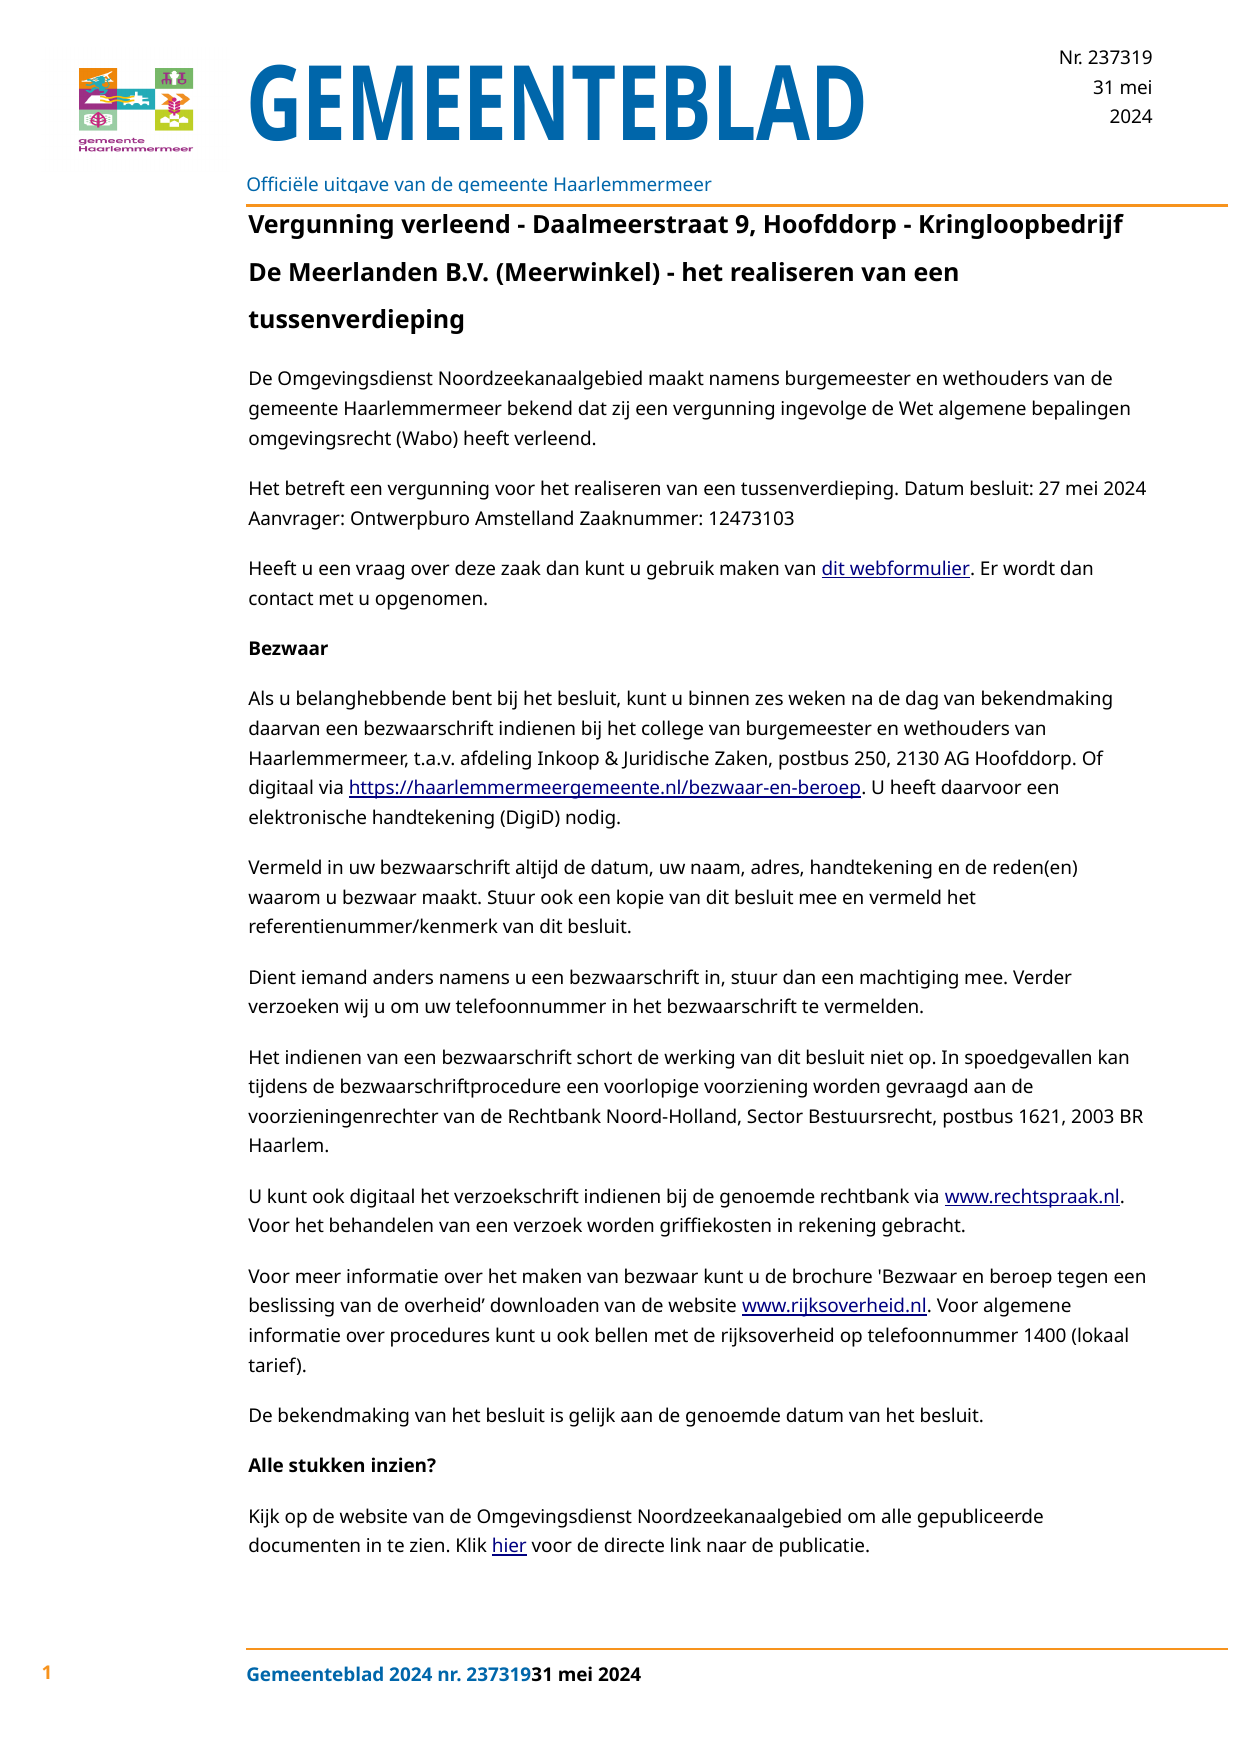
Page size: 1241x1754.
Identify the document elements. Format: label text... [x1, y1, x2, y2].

picture [41, 47, 231, 172]
text Voor meer informatie over het maken van bezwaar kunt u de brochure 'Bezwaar en beroep tegen een beslissing van de overheid’ downloaden van de website www.rijksoverheid.nl. Voor algemene informatie over procedures kunt u ook bellen met de rijksoverheid op telefoonnummer 1400 (lokaal tarief). [248, 1263, 1152, 1377]
text Alle stukken inzien? [248, 1453, 1152, 1478]
text Als u belanghebbende bent bij het besluit, kunt u binnen zes weken na de dag van bekendmaking daarvan een bezwaarschrift indienen bij het college van burgemeester en wethouders van Haarlemmermeer, t.a.v. afdeling Inkoop & Juridische Zaken, postbus 250, 2130 AG Hoofddorp. Of digitaal via https://haarlemmermeergemeente.nl/bezwaar-en-beroep. U heeft daarvoor een elektronische handtekening (DigiD) nodig. [248, 686, 1152, 829]
text De bekendmaking van het besluit is gelijk aan de genoemde datum van het besluit. [248, 1402, 1152, 1428]
text De Omgevingsdienst Noordzeekanaalgebied maakt namens burgemeester en wethouders van de gemeente Haarlemmermeer bekend dat zij een vergunning ingevolge de Wet algemene bepalingen omgevingsrecht (Wabo) heeft verleend. [248, 366, 1152, 450]
text Het indienen van een bezwaarschrift schort de werking van dit besluit niet op. In spoedgevallen kan tijdens de bezwaarschriftprocedure een voorlopige voorziening worden gevraagd aan de voorzieningenrechter van de Rechtbank Noord-Holland, Sector Bestuursrecht, postbus 1621, 2003 BR Haarlem. [248, 1044, 1152, 1158]
text U kunt ook digitaal het verzoekschrift indienen bij de genoemde rechtbank via www.rechtspraak.nl. Voor het behandelen van een verzoek worden griffiekosten in rekening gebracht. [248, 1183, 1152, 1238]
text Bezwaar [248, 635, 1152, 661]
text Kijk op de website van de Omgevingsdienst Noordzeekanaalgebied om alle gepubliceerde documenten in te zien. Klik hier voor de directe link naar de publicatie. [248, 1503, 1152, 1558]
text Heeft u een vraag over deze zaak dan kunt u gebruik maken van dit webformulier. Er wordt dan contact met u opgenomen. [248, 555, 1152, 610]
text Het betreft een vergunning voor het realiseren van een tussenverdieping. Datum besluit: 27 mei 2024 Aanvrager: Ontwerpburo Amstelland Zaaknummer: 12473103 [248, 475, 1152, 530]
text Vergunning verleend - Daalmeerstraat 9, Hoofddorp - Kringloopbedrijf De Meerlanden B.V. (Meerwinkel) - het realiseren van een tussenverdieping [248, 207, 1152, 336]
text Vermeld in uw bezwaarschrift altijd de datum, uw naam, adres, handtekening en de reden(en) waarom u bezwaar maakt. Stuur ook een kopie van dit besluit mee en vermeld het referentienummer/kenmerk van dit besluit. [248, 854, 1152, 939]
text Dient iemand anders namens u een bezwaarschrift in, stuur dan een machtiging mee. Verder verzoeken wij u om uw telefoonnummer in het bezwaarschrift te vermelden. [248, 964, 1152, 1019]
